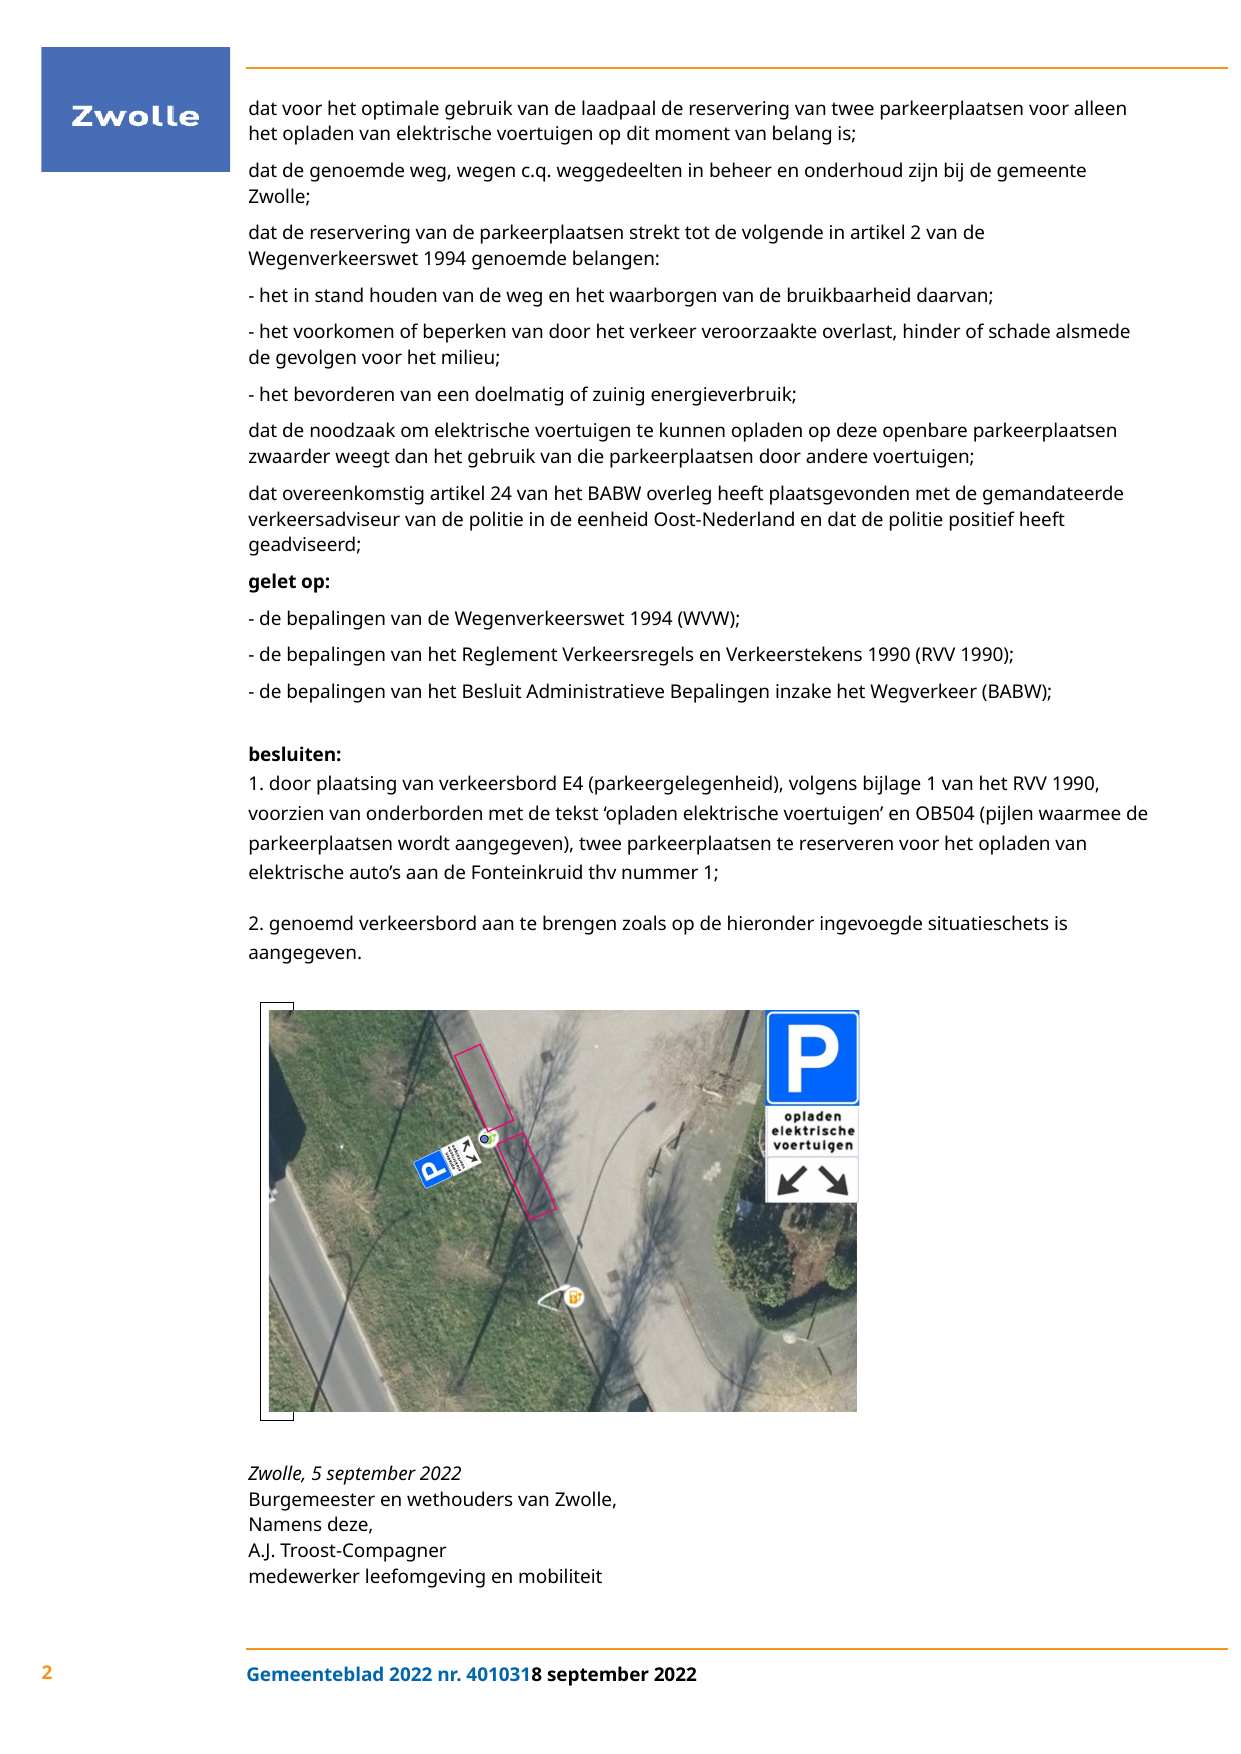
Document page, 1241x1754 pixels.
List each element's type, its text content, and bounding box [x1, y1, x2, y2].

text dat de genoemde weg, wegen c.q. weggedeelten in beheer en onderhoud zijn bij de gemeente Zwolle; [248, 157, 1152, 209]
text medewerker leefomgeving en mobiliteit [248, 1563, 1152, 1589]
text - de bepalingen van het Reglement Verkeersregels en Verkeerstekens 1990 (RVV 1990); [248, 642, 1152, 667]
text 2. genoemd verkeersbord aan te brengen zoals op de hieronder ingevoegde situatieschets is aangegeven. [248, 910, 1152, 965]
text - het in stand houden van de weg en het waarborgen van de bruikbaarheid daarvan; [248, 282, 1152, 308]
text besluiten: [248, 741, 1152, 767]
text dat de reservering van de parkeerplaatsen strekt tot de volgende in artikel 2 van de Wegenverkeerswet 1994 genoemde belangen: [248, 219, 1152, 271]
text dat voor het optimale gebruik van de laadpaal de reservering van twee parkeerplaatsen voor alleen het opladen van elektrische voertuigen op dit moment van belang is; [248, 95, 1152, 146]
text - het bevorderen van een doelmatig of zuinig energieverbruik; [248, 381, 1152, 407]
text - de bepalingen van de Wegenverkeerswet 1994 (WVW); [248, 605, 1152, 631]
text Namens deze, [248, 1511, 1152, 1537]
picture [268, 1010, 860, 1412]
text 1. door plaatsing van verkeersbord E4 (parkeergelegenheid), volgens bijlage 1 van het RVV 1990, voorzien van onderborden met de tekst ‘opladen elektrische voertuigen’ en OB504 (pijlen waarmee de parkeerplaatsen wordt aangegeven), twee parkeerplaatsen te reserveren voor het opladen van elektrische auto’s aan de Fonteinkruid thv nummer 1; [248, 771, 1152, 885]
text - het voorkomen of beperken van door het verkeer veroorzaakte overlast, hinder of schade alsmede de gevolgen voor het milieu; [248, 319, 1152, 370]
text gelet op: [248, 568, 1152, 594]
text Burgemeester en wethouders van Zwolle, [248, 1486, 1152, 1511]
text dat overeenkomstig artikel 24 van het BABW overleg heeft plaatsgevonden met de gemandateerde verkeersadviseur van de politie in de eenheid Oost-Nederland en dat de politie positief heeft geadviseerd; [248, 480, 1152, 557]
picture [41, 47, 231, 172]
text A.J. Troost-Compagner [248, 1537, 1152, 1563]
text dat de noodzaak om elektrische voertuigen te kunnen opladen op deze openbare parkeerplaatsen zwaarder weegt dan het gebruik van die parkeerplaatsen door andere voertuigen; [248, 418, 1152, 469]
text - de bepalingen van het Besluit Administratieve Bepalingen inzake het Wegverkeer (BABW); [248, 678, 1152, 704]
text Zwolle, 5 september 2022 [248, 1460, 1152, 1486]
